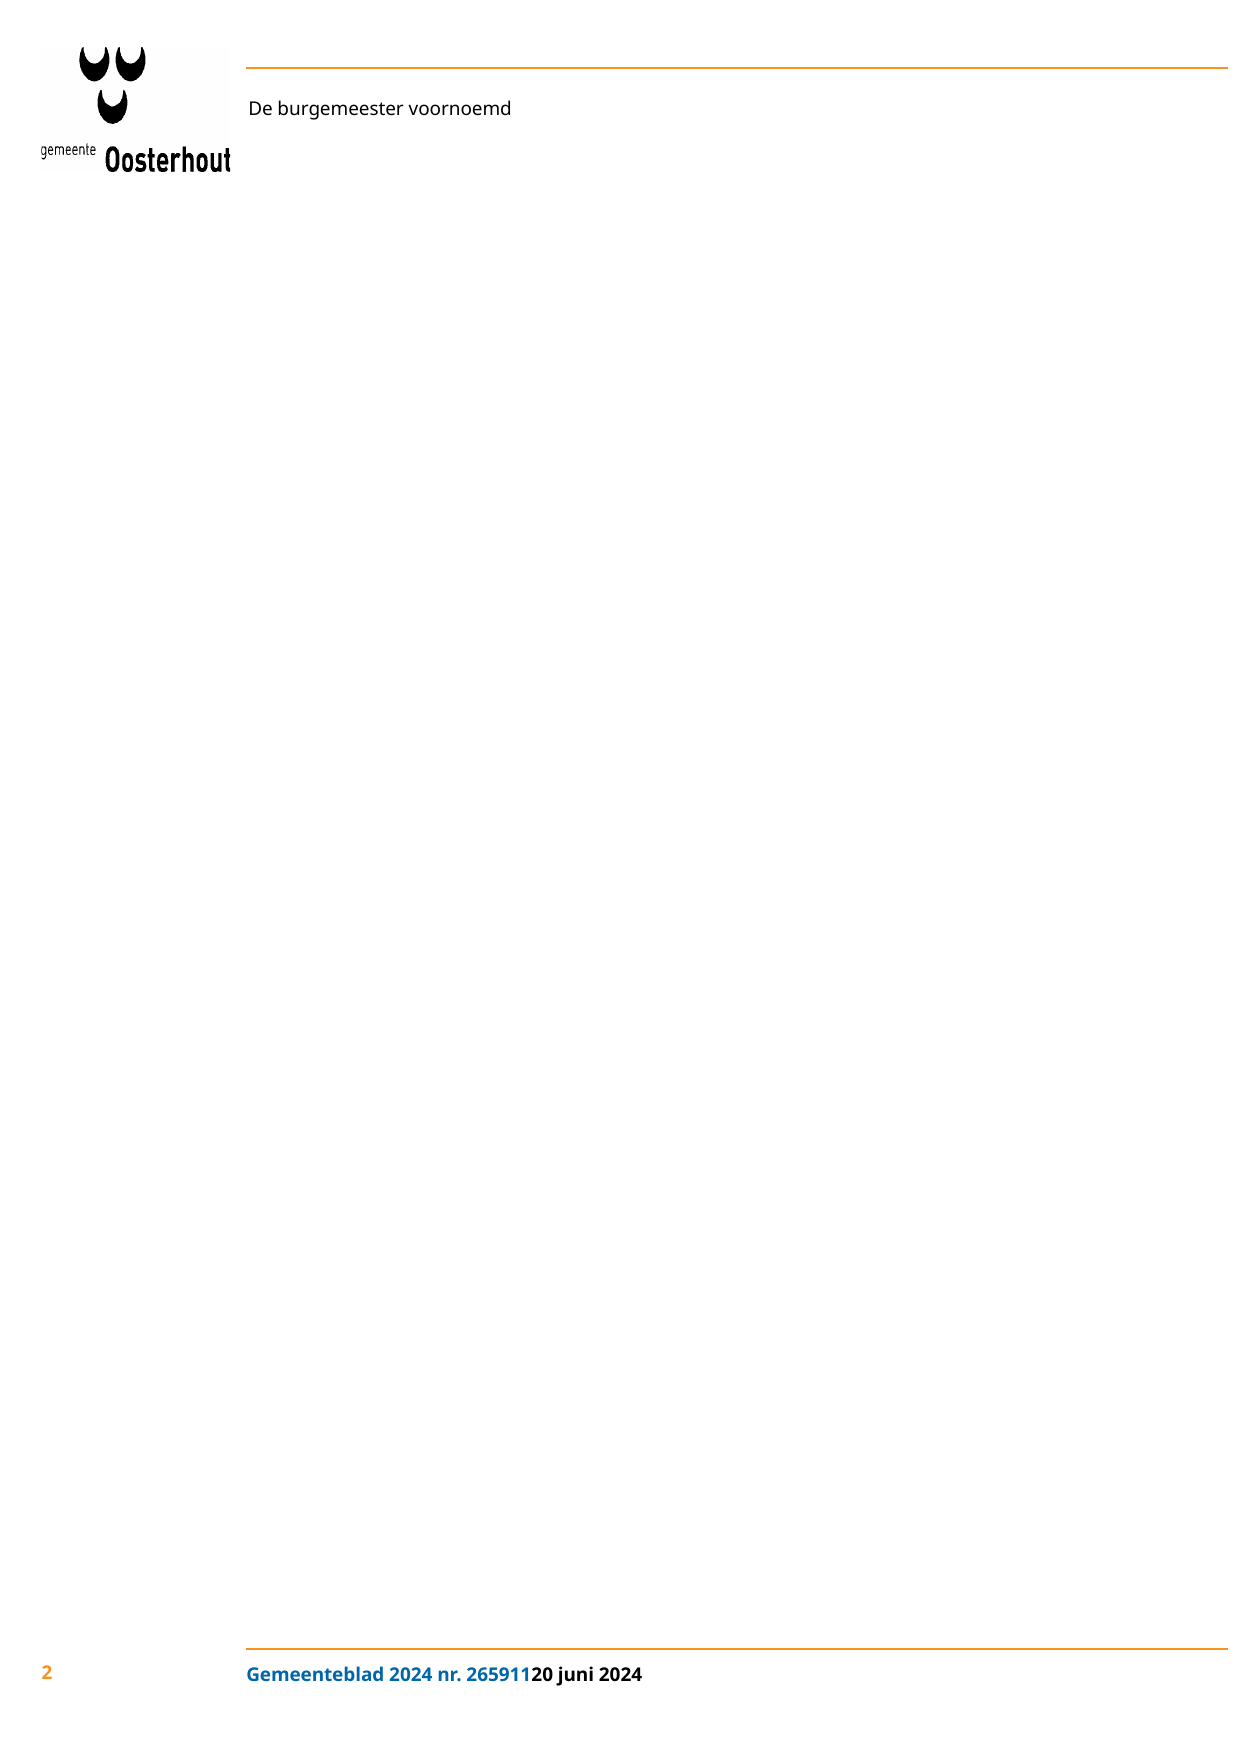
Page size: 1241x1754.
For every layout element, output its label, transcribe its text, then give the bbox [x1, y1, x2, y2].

text De burgemeester voornoemd [248, 95, 1152, 121]
picture [41, 47, 231, 172]
